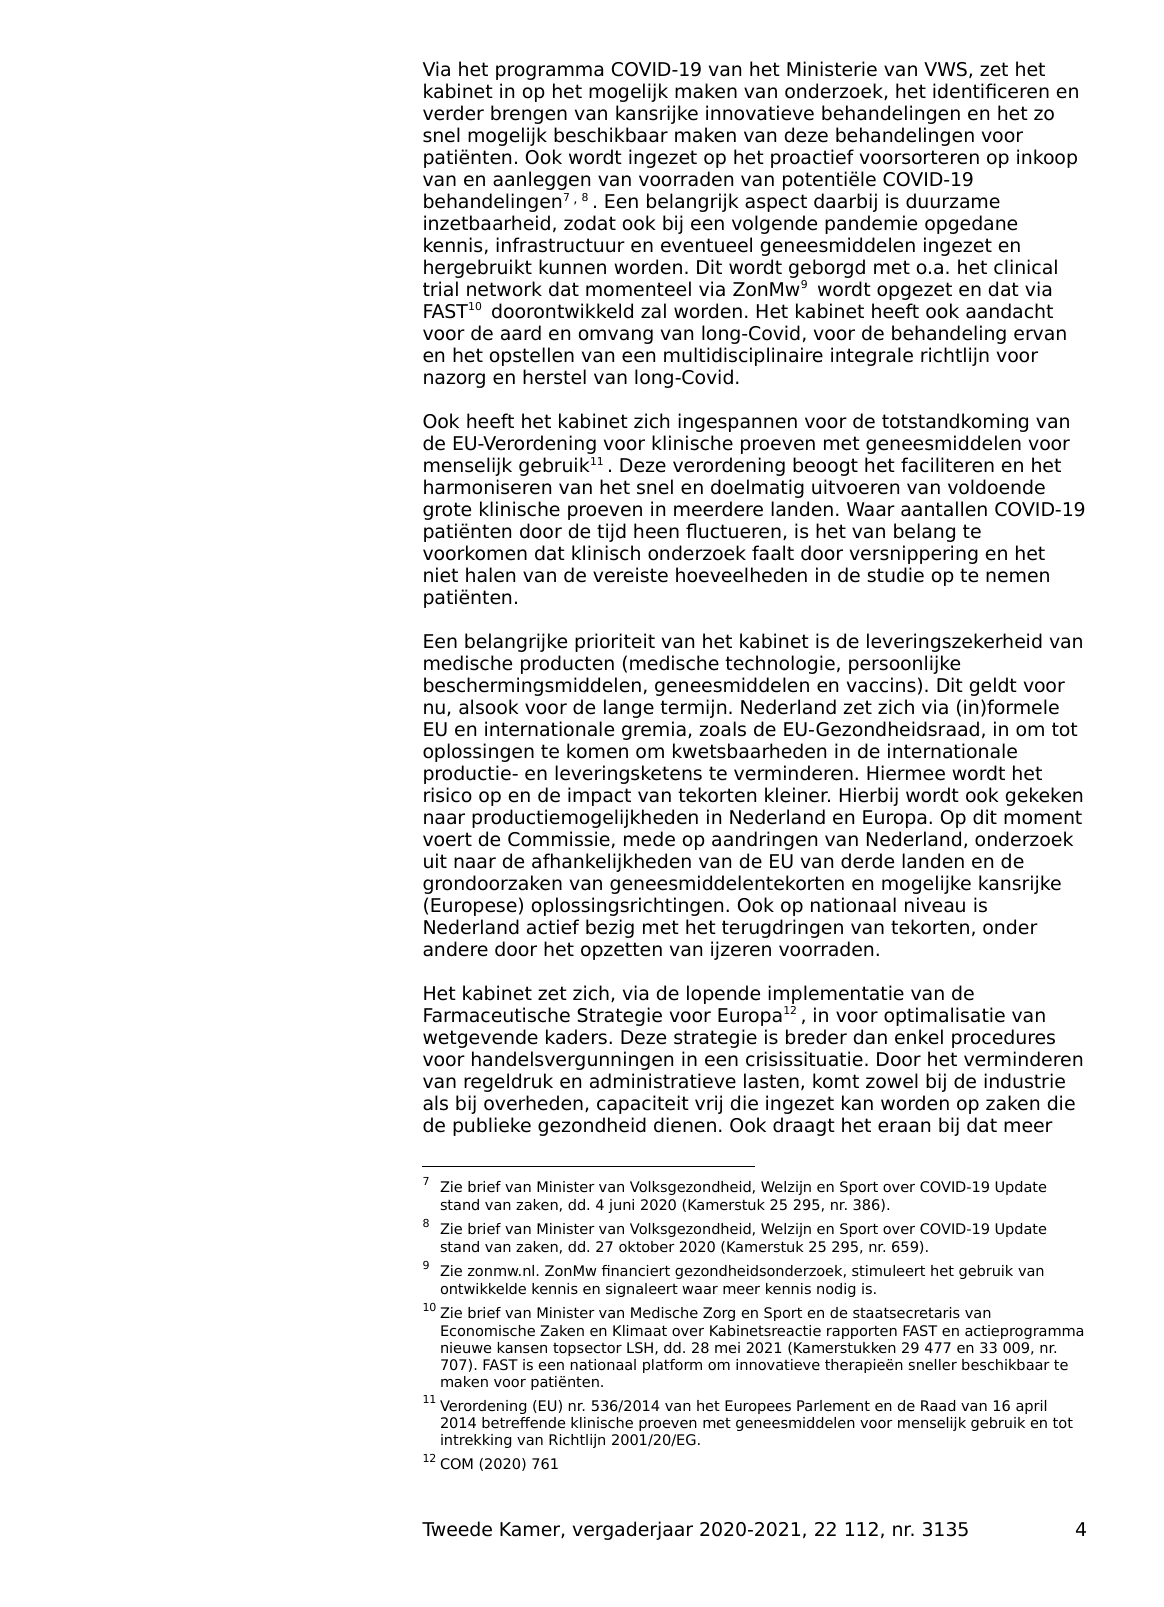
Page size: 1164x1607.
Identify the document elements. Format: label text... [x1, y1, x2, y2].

text Zie zonmw.nl. ZonMw financiert gezondheidsonderzoek, stimuleert het gebruik van ontwikkelde kennis en signaleert waar meer kennis nodig is. [422, 1259, 1087, 1298]
text Verordening (EU) nr. 536/2014 van het Europees Parlement en de Raad van 16 april 2014 betreffende klinische proeven met geneesmiddelen voor menselijk gebruik en tot intrekking van Richtlijn 2001/20/EG. [422, 1393, 1087, 1449]
text Zie brief van Minister van Volksgezondheid, Welzijn en Sport over COVID-19 Update stand van zaken, dd. 27 oktober 2020 (Kamerstuk 25 295, nr. 659). [422, 1217, 1087, 1256]
text Zie brief van Minister van Volksgezondheid, Welzijn en Sport over COVID-19 Update stand van zaken, dd. 4 juni 2020 (Kamerstuk 25 295, nr. 386). [422, 1175, 1087, 1214]
text Een belangrijke prioriteit van het kabinet is de leveringszekerheid van medische producten (medische technologie, persoonlijke beschermingsmiddelen, geneesmiddelen en vaccins). Dit geldt voor nu, alsook voor de lange termijn. Nederland zet zich via (in)formele EU en internationale gremia, zoals de EU-Gezondheidsraad, in om tot oplossingen te komen om kwetsbaarheden in de internationale productie- en leveringsketens te verminderen. Hiermee wordt het risico op en de impact van tekorten kleiner. Hierbij wordt ook gekeken naar productiemogelijkheden in Nederland en Europa. Op dit moment voert de Commissie, mede op aandringen van Nederland, onderzoek uit naar de afhankelijkheden van de EU van derde landen en de grondoorzaken van geneesmiddelentekorten en mogelijke kansrijke (Europese) oplossingsrichtingen. Ook op nationaal niveau is Nederland actief bezig met het terugdringen van tekorten, onder andere door het opzetten van ijzeren voorraden. [422, 631, 1087, 961]
text Het kabinet zet zich, via de lopende implementatie van de Farmaceutische Strategie voor Europa, in voor optimalisatie van wetgevende kaders. Deze strategie is breder dan enkel procedures voor handelsvergunningen in een crisissituatie. Door het verminderen van regeldruk en administratieve lasten, komt zowel bij de industrie als bij overheden, capaciteit vrij die ingezet kan worden op zaken die de publieke gezondheid dienen. Ook draagt het eraan bij dat meer [422, 983, 1087, 1137]
text Ook heeft het kabinet zich ingespannen voor de totstandkoming van de EU-Verordening voor klinische proeven met geneesmiddelen voor menselijk gebruik. Deze verordening beoogt het faciliteren en het harmoniseren van het snel en doelmatig uitvoeren van voldoende grote klinische proeven in meerdere landen. Waar aantallen COVID-19 patiënten door de tijd heen fluctueren, is het van belang te voorkomen dat klinisch onderzoek faalt door versnippering en het niet halen van de vereiste hoeveelheden in de studie op te nemen patiënten. [422, 411, 1087, 609]
text Zie brief van Minister van Medische Zorg en Sport en de staatsecretaris van Economische Zaken en Klimaat over Kabinetsreactie rapporten FAST en actieprogramma nieuwe kansen topsector LSH, dd. 28 mei 2021 (Kamerstukken 29 477 en 33 009, nr. 707). FAST is een nationaal platform om innovatieve therapieën sneller beschikbaar te maken voor patiënten. [422, 1301, 1087, 1391]
text Via het programma COVID-19 van het Ministerie van VWS, zet het kabinet in op het mogelijk maken van onderzoek, het identificeren en verder brengen van kansrijke innovatieve behandelingen en het zo snel mogelijk beschikbaar maken van deze behandelingen voor patiënten. Ook wordt ingezet op het proactief voorsorteren op inkoop van en aanleggen van voorraden van potentiële COVID-19 behandelingen, . Een belangrijk aspect daarbij is duurzame inzetbaarheid, zodat ook bij een volgende pandemie opgedane kennis, infrastructuur en eventueel geneesmiddelen ingezet en hergebruikt kunnen worden. Dit wordt geborgd met o.a. het clinical trial network dat momenteel via ZonMw wordt opgezet en dat via FAST doorontwikkeld zal worden. Het kabinet heeft ook aandacht voor de aard en omvang van long-Covid, voor de behandeling ervan en het opstellen van een multidisciplinaire integrale richtlijn voor nazorg en herstel van long-Covid. [422, 59, 1087, 389]
text COM (2020) 761 [422, 1452, 1087, 1474]
